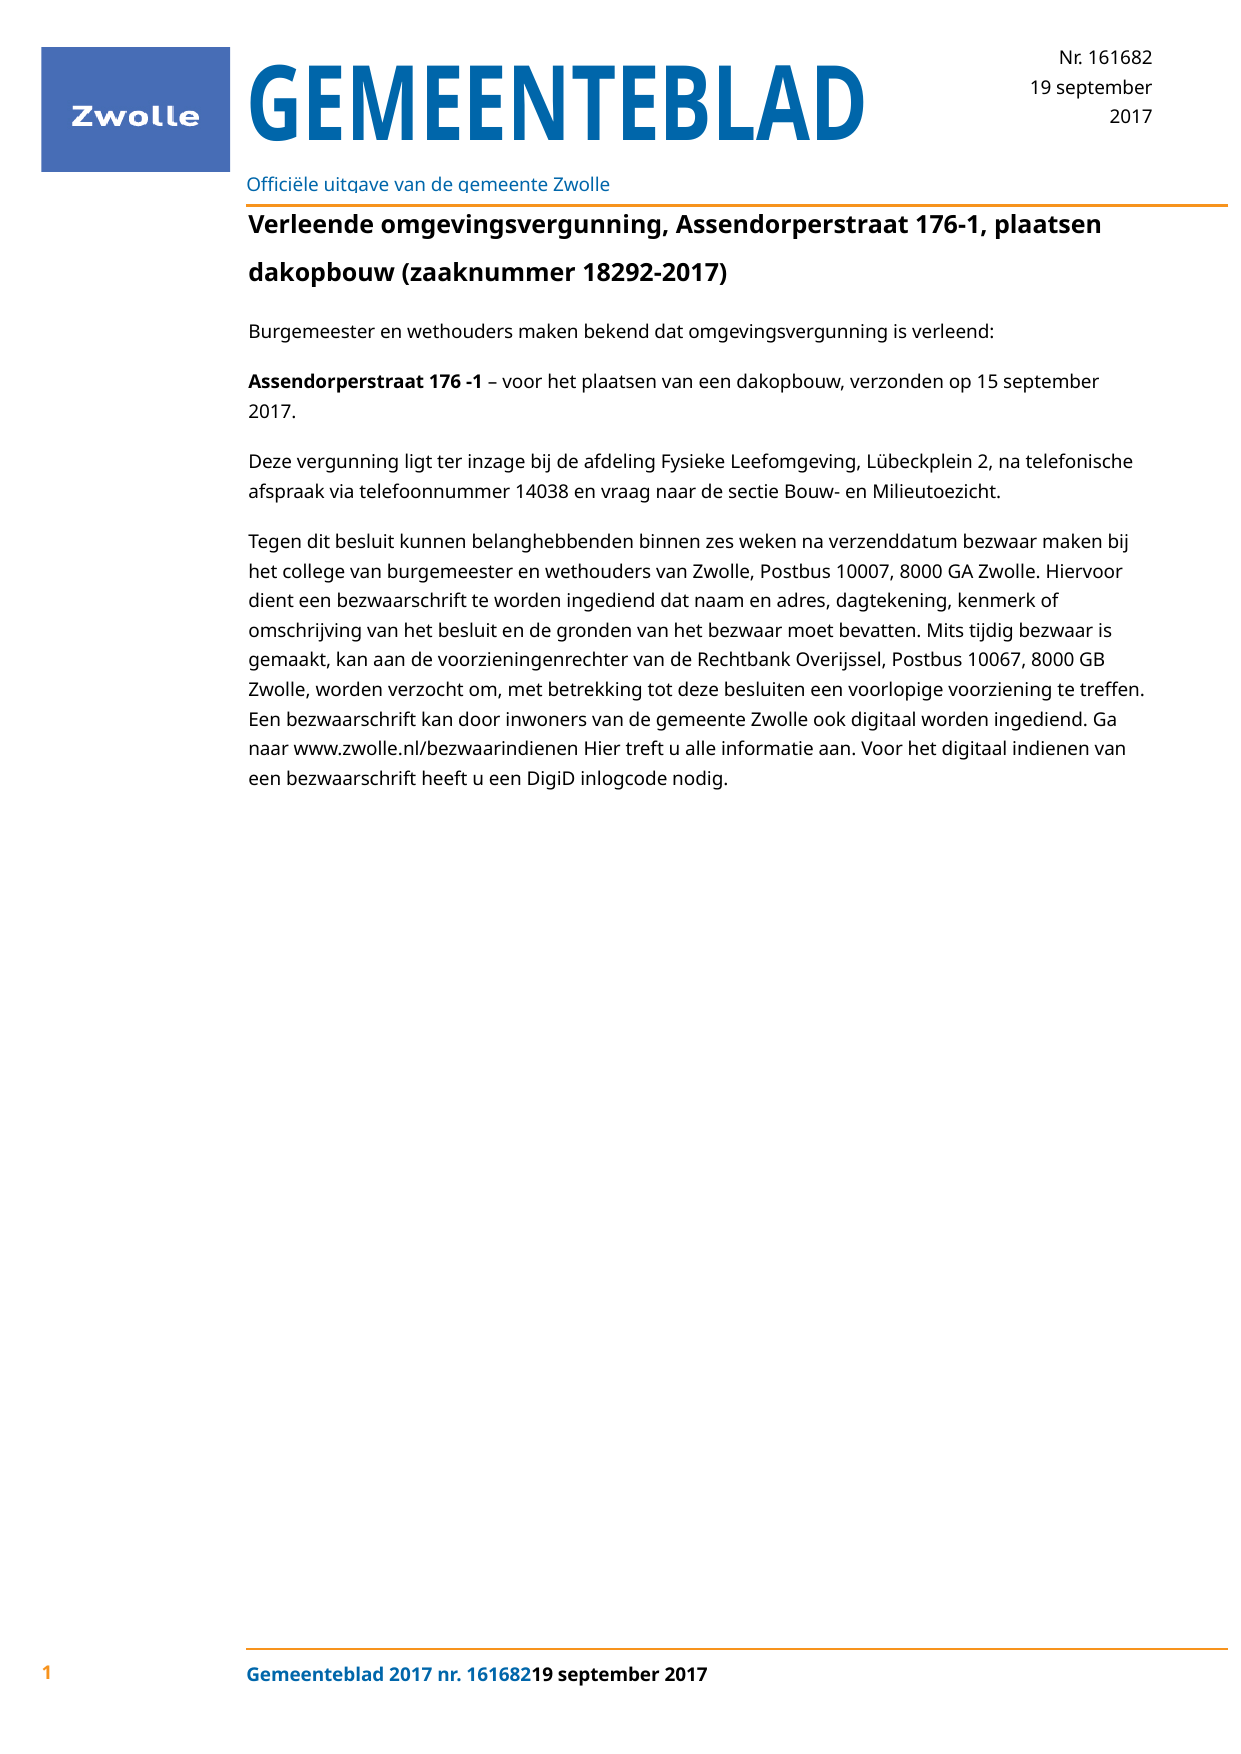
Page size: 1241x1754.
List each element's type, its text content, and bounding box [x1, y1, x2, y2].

text Assendorperstraat 176 -1 – voor het plaatsen van een dakopbouw, verzonden op 15 september 2017. [248, 368, 1152, 424]
text Tegen dit besluit kunnen belanghebbenden binnen zes weken na verzenddatum bezwaar maken bij het college van burgemeester en wethouders van Zwolle, Postbus 10007, 8000 GA Zwolle. Hiervoor dient een bezwaarschrift te worden ingediend dat naam en adres, dagtekening, kenmerk of omschrijving van het besluit en de gronden van het bezwaar moet bevatten. Mits tijdig bezwaar is gemaakt, kan aan de voorzieningenrechter van de Rechtbank Overijssel, Postbus 10067, 8000 GB Zwolle, worden verzocht om, met betrekking tot deze besluiten een voorlopige voorziening te treffen. Een bezwaarschrift kan door inwoners van de gemeente Zwolle ook digitaal worden ingediend. Ga naar www.zwolle.nl/bezwaarindienen Hier treft u alle informatie aan. Voor het digitaal indienen van een bezwaarschrift heeft u een DigiD inlogcode nodig. [248, 528, 1152, 791]
text Verleende omgevingsvergunning, Assendorperstraat 176-1, plaatsen dakopbouw (zaaknummer 18292-2017) [248, 207, 1152, 288]
text Deze vergunning ligt ter inzage bij de afdeling Fysieke Leefomgeving, Lübeckplein 2, na telefonische afspraak via telefoonnummer 14038 en vraag naar de sectie Bouw- en Milieutoezicht. [248, 448, 1152, 504]
picture [41, 47, 231, 172]
text Burgemeester en wethouders maken bekend dat omgevingsvergunning is verleend: [248, 318, 1152, 344]
